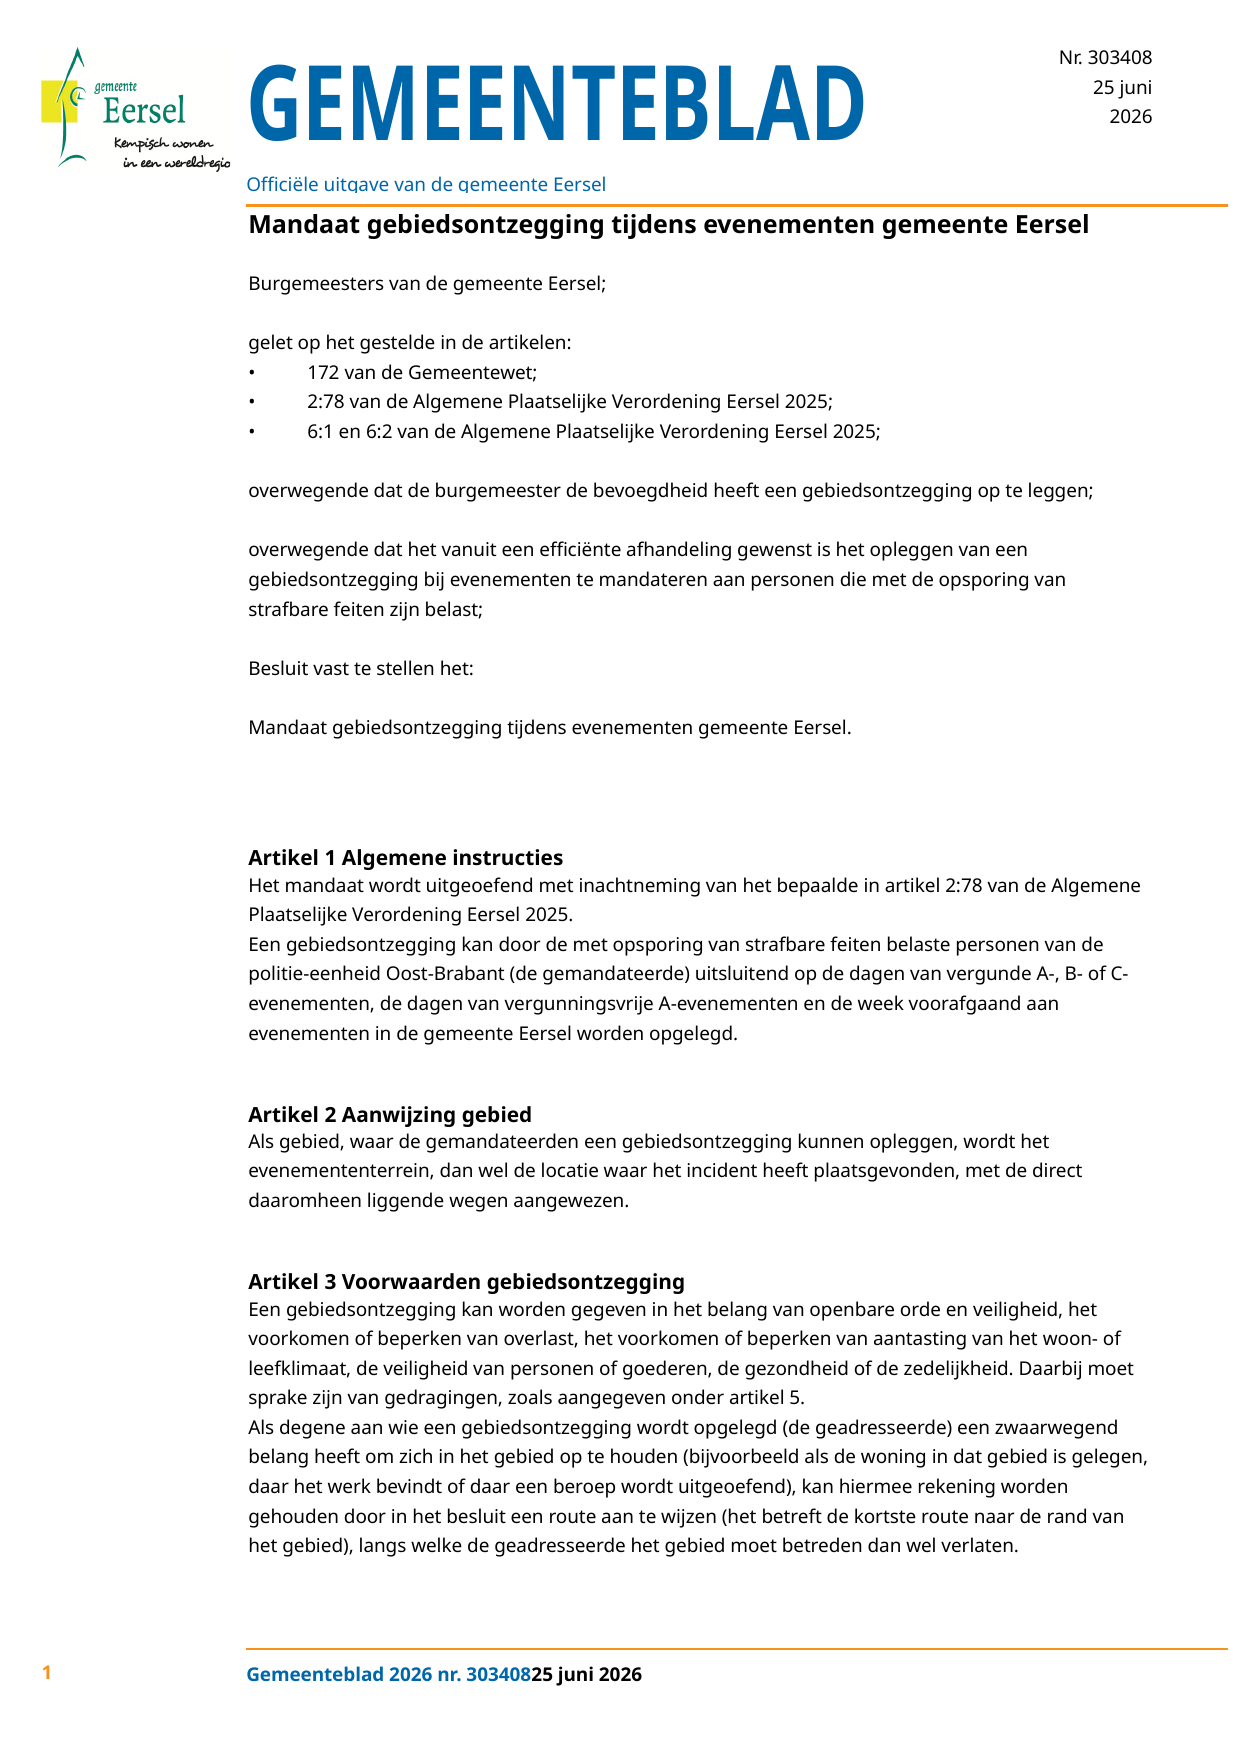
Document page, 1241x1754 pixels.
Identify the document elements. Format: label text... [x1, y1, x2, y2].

text overwegende dat de burgemeester de bevoegdheid heeft een gebiedsontzegging op te leggen; [248, 477, 1152, 503]
picture [41, 47, 231, 172]
text Een gebiedsontzegging kan worden gegeven in het belang van openbare orde en veiligheid, het voorkomen of beperken van overlast, het voorkomen of beperken van aantasting van het woon- of leefklimaat, de veiligheid van personen of goederen, de gezondheid of de zedelijkheid. Daarbij moet sprake zijn van gedragingen, zoals aangegeven onder artikel 5. [248, 1296, 1152, 1410]
list 6:1 en 6:2 van de Algemene Plaatselijke Verordening Eersel 2025; [248, 418, 1152, 444]
text Mandaat gebiedsontzegging tijdens evenementen gemeente Eersel. [248, 714, 1152, 740]
text gelet op het gestelde in de artikelen: [248, 329, 1152, 355]
text Een gebiedsontzegging kan door de met opsporing van strafbare feiten belaste personen van de politie-eenheid Oost-Brabant (de gemandateerde) uitsluitend op de dagen van vergunde A-, B- of C-evenementen, de dagen van vergunningsvrije A-evenementen en de week voorafgaand aan evenementen in de gemeente Eersel worden opgelegd. [248, 931, 1152, 1045]
list 2:78 van de Algemene Plaatselijke Verordening Eersel 2025; [248, 389, 1152, 414]
text Het mandaat wordt uitgeoefend met inachtneming van het bepaalde in artikel 2:78 van de Algemene Plaatselijke Verordening Eersel 2025. [248, 872, 1152, 927]
list 172 van de Gemeentewet; [248, 359, 1152, 385]
text Artikel 1 Algemene instructies [248, 843, 1152, 872]
text Besluit vast te stellen het: [248, 655, 1152, 681]
text overwegende dat het vanuit een efficiënte afhandeling gewenst is het opleggen van een gebiedsontzegging bij evenementen te mandateren aan personen die met de opsporing van strafbare feiten zijn belast; [248, 537, 1152, 621]
text Artikel 2 Aanwijzing gebied [248, 1100, 1152, 1128]
text Als gebied, waar de gemandateerden een gebiedsontzegging kunnen opleggen, wordt het evenemententerrein, dan wel de locatie waar het incident heeft plaatsgevonden, met de direct daaromheen liggende wegen aangewezen. [248, 1128, 1152, 1213]
text Artikel 3 Voorwaarden gebiedsontzegging [248, 1267, 1152, 1296]
text Mandaat gebiedsontzegging tijdens evenementen gemeente Eersel [248, 207, 1152, 241]
text Als degene aan wie een gebiedsontzegging wordt opgelegd (de geadresseerde) een zwaarwegend belang heeft om zich in het gebied op te houden (bijvoorbeeld als de woning in dat gebied is gelegen, daar het werk bevindt of daar een beroep wordt uitgeoefend), kan hiermee rekening worden gehouden door in het besluit een route aan te wijzen (het betreft de kortste route naar de rand van het gebied), langs welke de geadresseerde het gebied moet betreden dan wel verlaten. [248, 1414, 1152, 1558]
text Burgemeesters van de gemeente Eersel; [248, 270, 1152, 296]
